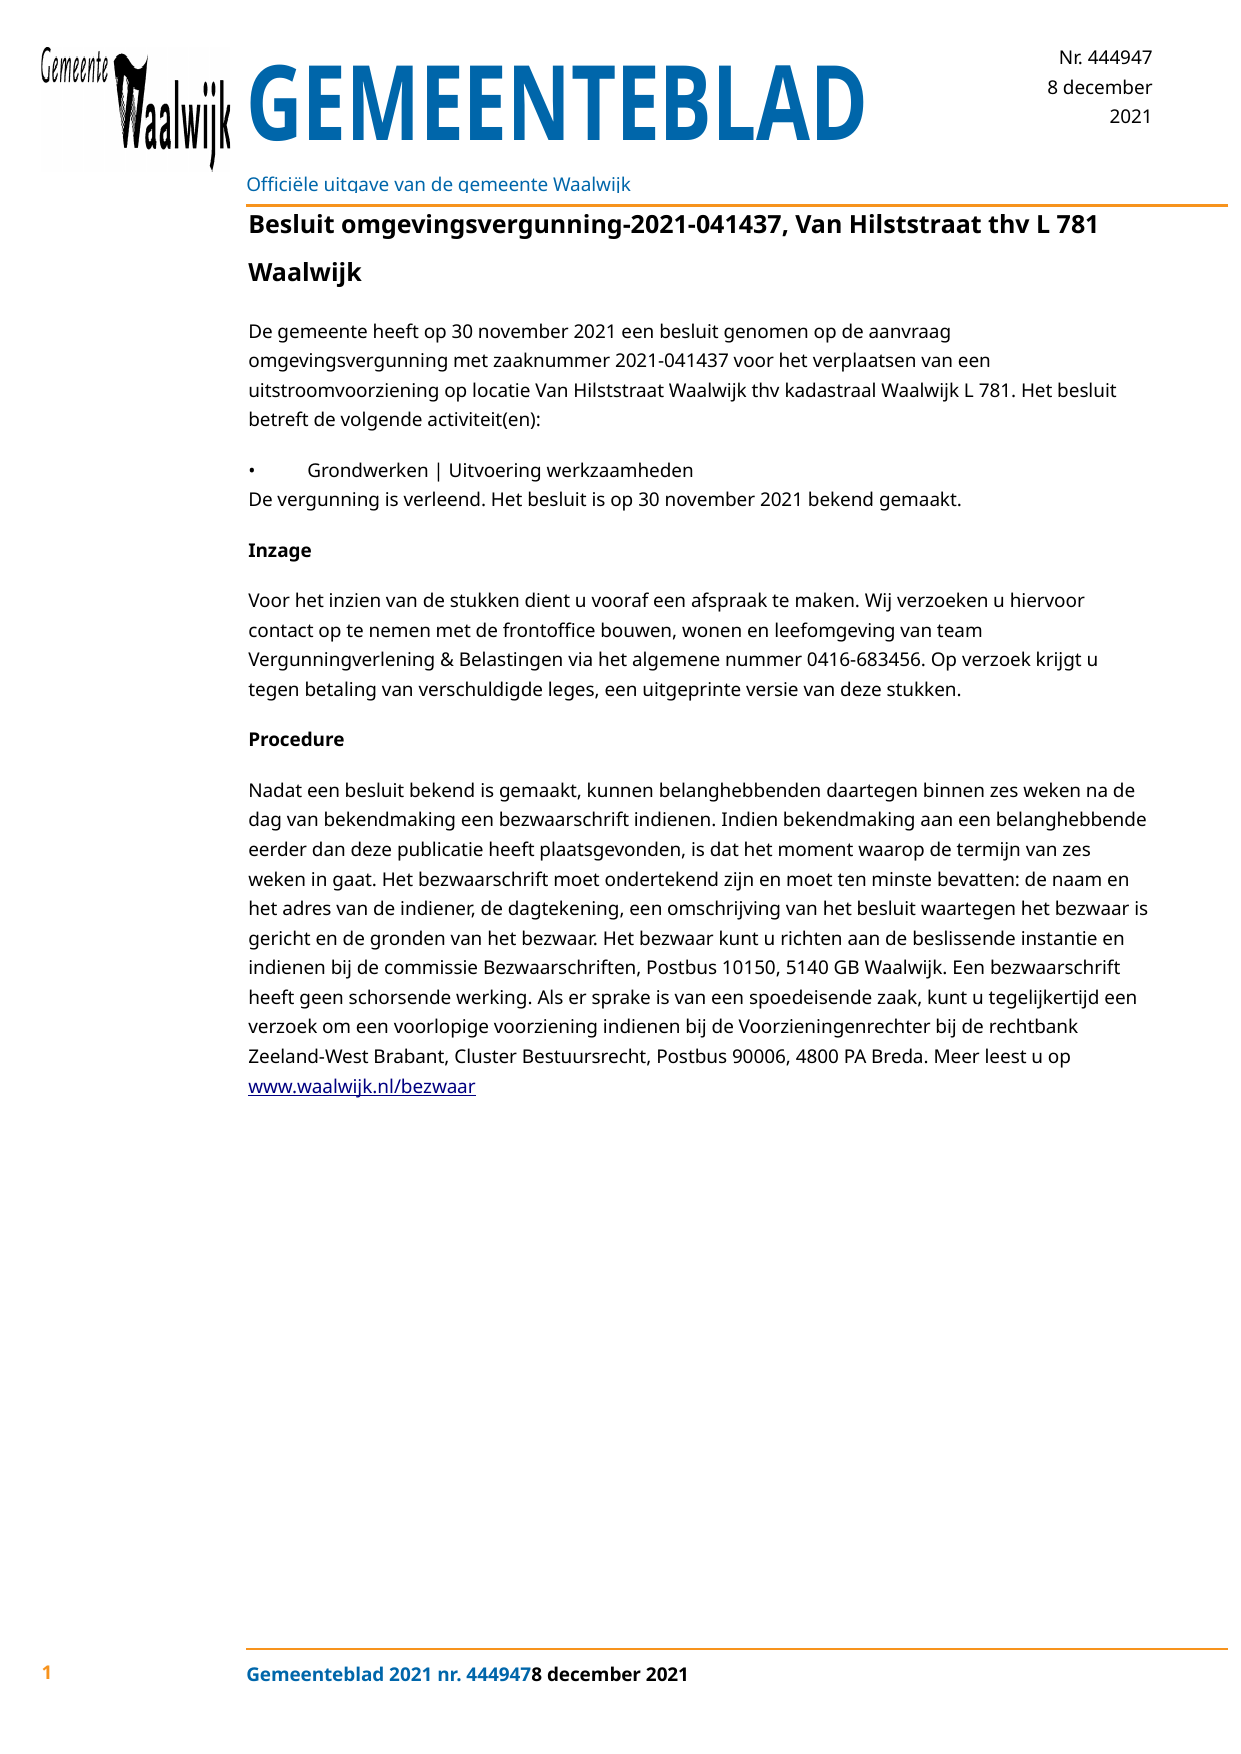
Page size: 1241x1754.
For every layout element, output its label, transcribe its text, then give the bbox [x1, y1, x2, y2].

picture [41, 47, 231, 172]
text Voor het inzien van de stukken dient u vooraf een afspraak te maken. Wij verzoeken u hiervoor contact op te nemen met de frontoffice bouwen, wonen en leefomgeving van team Vergunningverlening & Belastingen via het algemene nummer 0416-683456. Op verzoek krijgt u tegen betaling van verschuldigde leges, een uitgeprinte versie van deze stukken. [248, 587, 1152, 702]
text De gemeente heeft op 30 november 2021 een besluit genomen op de aanvraag omgevingsvergunning met zaaknummer 2021-041437 voor het verplaatsen van een uitstroomvoorziening op locatie Van Hilststraat Waalwijk thv kadastraal Waalwijk L 781. Het besluit betreft de volgende activiteit(en): [248, 318, 1152, 432]
text Besluit omgevingsvergunning-2021-041437, Van Hilststraat thv L 781 Waalwijk [248, 207, 1152, 288]
text Procedure [248, 727, 1152, 752]
text Inzage [248, 537, 1152, 563]
text Nadat een besluit bekend is gemaakt, kunnen belanghebbenden daartegen binnen zes weken na de dag van bekendmaking een bezwaarschrift indienen. Indien bekendmaking aan een belanghebbende eerder dan deze publicatie heeft plaatsgevonden, is dat het moment waarop de termijn van zes weken in gaat. Het bezwaarschrift moet ondertekend zijn en moet ten minste bevatten: de naam en het adres van de indiener, de dagtekening, een omschrijving van het besluit waartegen het bezwaar is gericht en de gronden van het bezwaar. Het bezwaar kunt u richten aan de beslissende instantie en indienen bij de commissie Bezwaarschriften, Postbus 10150, 5140 GB Waalwijk. Een bezwaarschrift heeft geen schorsende werking. Als er sprake is van een spoedeisende zaak, kunt u tegelijkertijd een verzoek om een voorlopige voorziening indienen bij de Voorzieningenrechter bij de rechtbank Zeeland-West Brabant, Cluster Bestuursrecht, Postbus 90006, 4800 PA Breda. Meer leest u op www.waalwijk.nl/bezwaar [248, 777, 1152, 1099]
list Grondwerken | Uitvoering werkzaamheden [248, 457, 1152, 483]
text De vergunning is verleend. Het besluit is op 30 november 2021 bekend gemaakt. [248, 487, 1152, 512]
